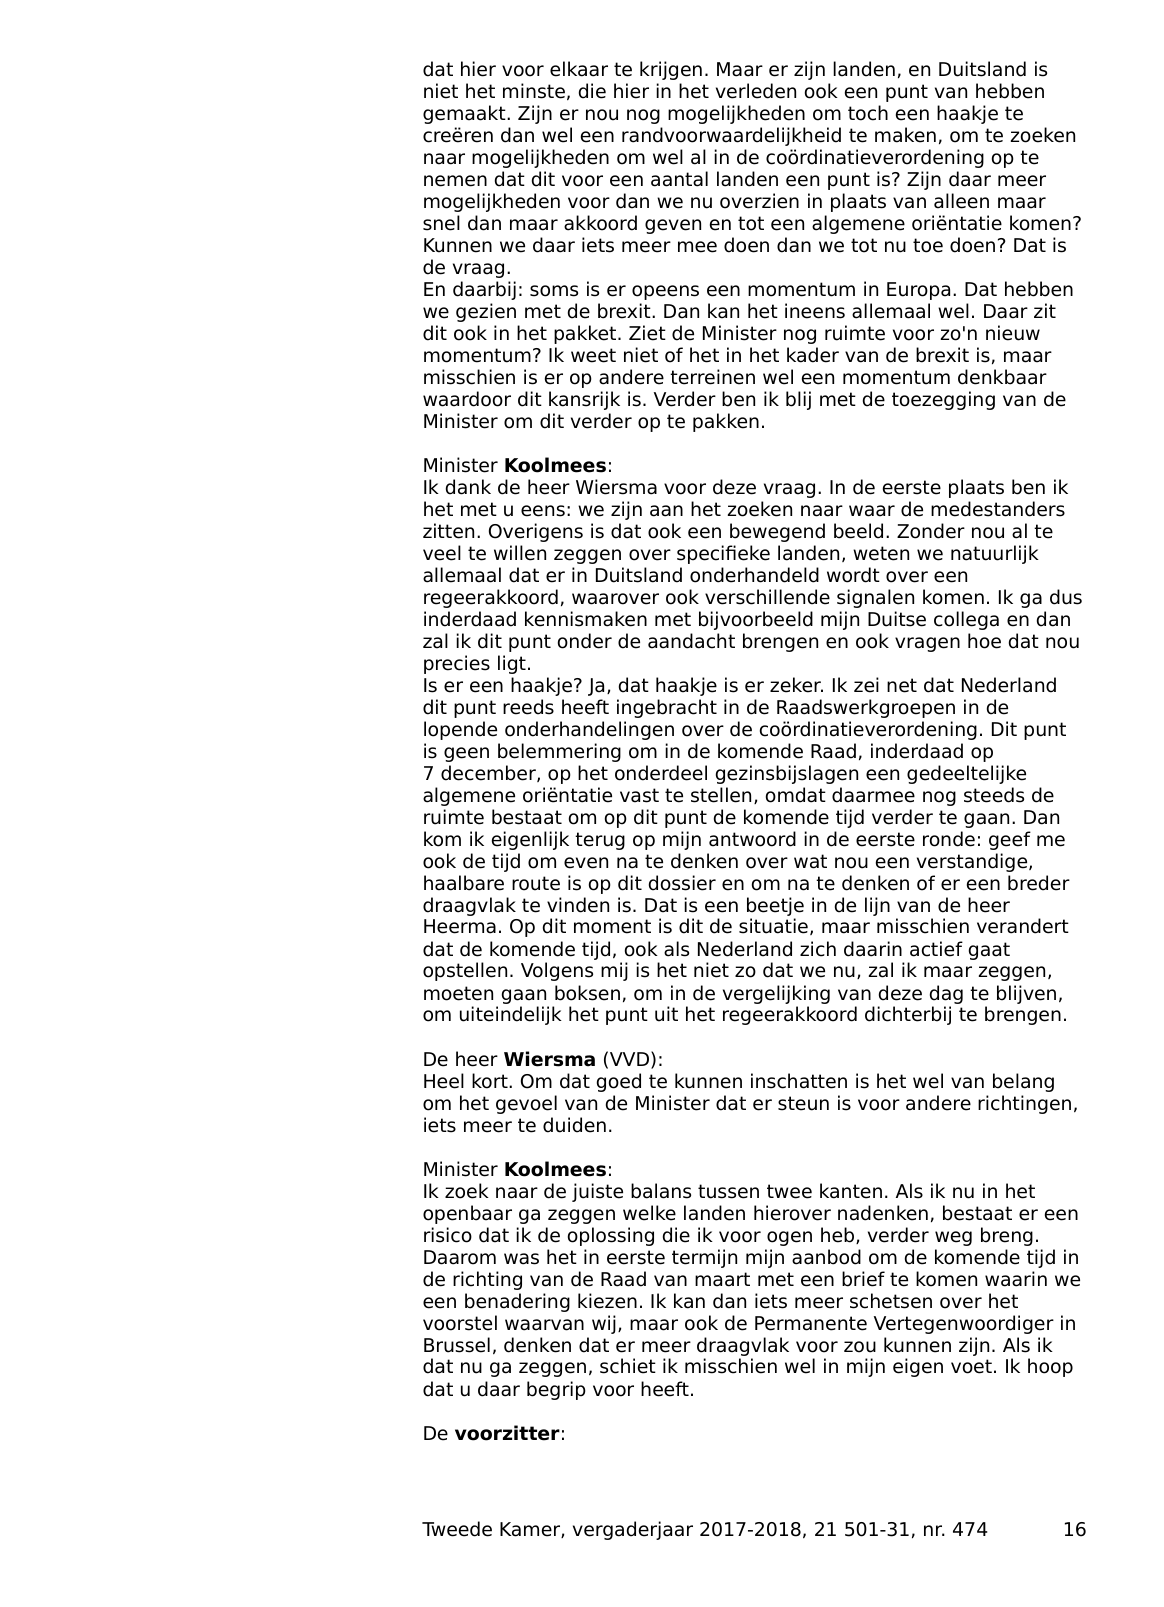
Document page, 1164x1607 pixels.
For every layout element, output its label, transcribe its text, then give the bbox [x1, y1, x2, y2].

text Is er een haakje? Ja, dat haakje is er zeker. Ik zei net dat Nederland dit punt reeds heeft ingebracht in de Raadswerkgroepen in de lopende onderhandelingen over de coördinatieverordening. Dit punt is geen belemmering om in de komende Raad, inderdaad op 7 december, op het onderdeel gezinsbijslagen een gedeeltelijke algemene oriëntatie vast te stellen, omdat daarmee nog steeds de ruimte bestaat om op dit punt de komende tijd verder te gaan. Dan kom ik eigenlijk terug op mijn antwoord in de eerste ronde: geef me ook de tijd om even na te denken over wat nou een verstandige, haalbare route is op dit dossier en om na te denken of er een breder draagvlak te vinden is. Dat is een beetje in de lijn van de heer Heerma. Op dit moment is dit de situatie, maar misschien verandert dat de komende tijd, ook als Nederland zich daarin actief gaat opstellen. Volgens mij is het niet zo dat we nu, zal ik maar zeggen, moeten gaan boksen, om in de vergelijking van deze dag te blijven, om uiteindelijk het punt uit het regeerakkoord dichterbij te brengen. [422, 675, 1087, 1026]
text De voorzitter: [422, 1423, 1087, 1444]
text Minister Koolmees: [422, 455, 1087, 477]
text dat hier voor elkaar te krijgen. Maar er zijn landen, en Duitsland is niet het minste, die hier in het verleden ook een punt van hebben gemaakt. Zijn er nou nog mogelijkheden om toch een haakje te creëren dan wel een randvoorwaardelijkheid te maken, om te zoeken naar mogelijkheden om wel al in de coördinatieverordening op te nemen dat dit voor een aantal landen een punt is? Zijn daar meer mogelijkheden voor dan we nu overzien in plaats van alleen maar snel dan maar akkoord geven en tot een algemene oriëntatie komen? Kunnen we daar iets meer mee doen dan we tot nu toe doen? Dat is de vraag. [422, 59, 1087, 279]
text Heel kort. Om dat goed te kunnen inschatten is het wel van belang om het gevoel van de Minister dat er steun is voor andere richtingen, iets meer te duiden. [422, 1071, 1087, 1136]
text En daarbij: soms is er opeens een momentum in Europa. Dat hebben we gezien met de brexit. Dan kan het ineens allemaal wel. Daar zit dit ook in het pakket. Ziet de Minister nog ruimte voor zo'n nieuw momentum? Ik weet niet of het in het kader van de brexit is, maar misschien is er op andere terreinen wel een momentum denkbaar waardoor dit kansrijk is. Verder ben ik blij met de toezegging van de Minister om dit verder op te pakken. [422, 279, 1087, 433]
text De heer Wiersma (VVD): [422, 1048, 1087, 1071]
text Ik zoek naar de juiste balans tussen twee kanten. Als ik nu in het openbaar ga zeggen welke landen hierover nadenken, bestaat er een risico dat ik de oplossing die ik voor ogen heb, verder weg breng. Daarom was het in eerste termijn mijn aanbod om de komende tijd in de richting van de Raad van maart met een brief te komen waarin we een benadering kiezen. Ik kan dan iets meer schetsen over het voorstel waarvan wij, maar ook de Permanente Vertegenwoordiger in Brussel, denken dat er meer draagvlak voor zou kunnen zijn. Als ik dat nu ga zeggen, schiet ik misschien wel in mijn eigen voet. Ik hoop dat u daar begrip voor heeft. [422, 1181, 1087, 1400]
text Minister Koolmees: [422, 1159, 1087, 1181]
text Ik dank de heer Wiersma voor deze vraag. In de eerste plaats ben ik het met u eens: we zijn aan het zoeken naar waar de medestanders zitten. Overigens is dat ook een bewegend beeld. Zonder nou al te veel te willen zeggen over specifieke landen, weten we natuurlijk allemaal dat er in Duitsland onderhandeld wordt over een regeerakkoord, waarover ook verschillende signalen komen. Ik ga dus inderdaad kennismaken met bijvoorbeeld mijn Duitse collega en dan zal ik dit punt onder de aandacht brengen en ook vragen hoe dat nou precies ligt. [422, 477, 1087, 675]
